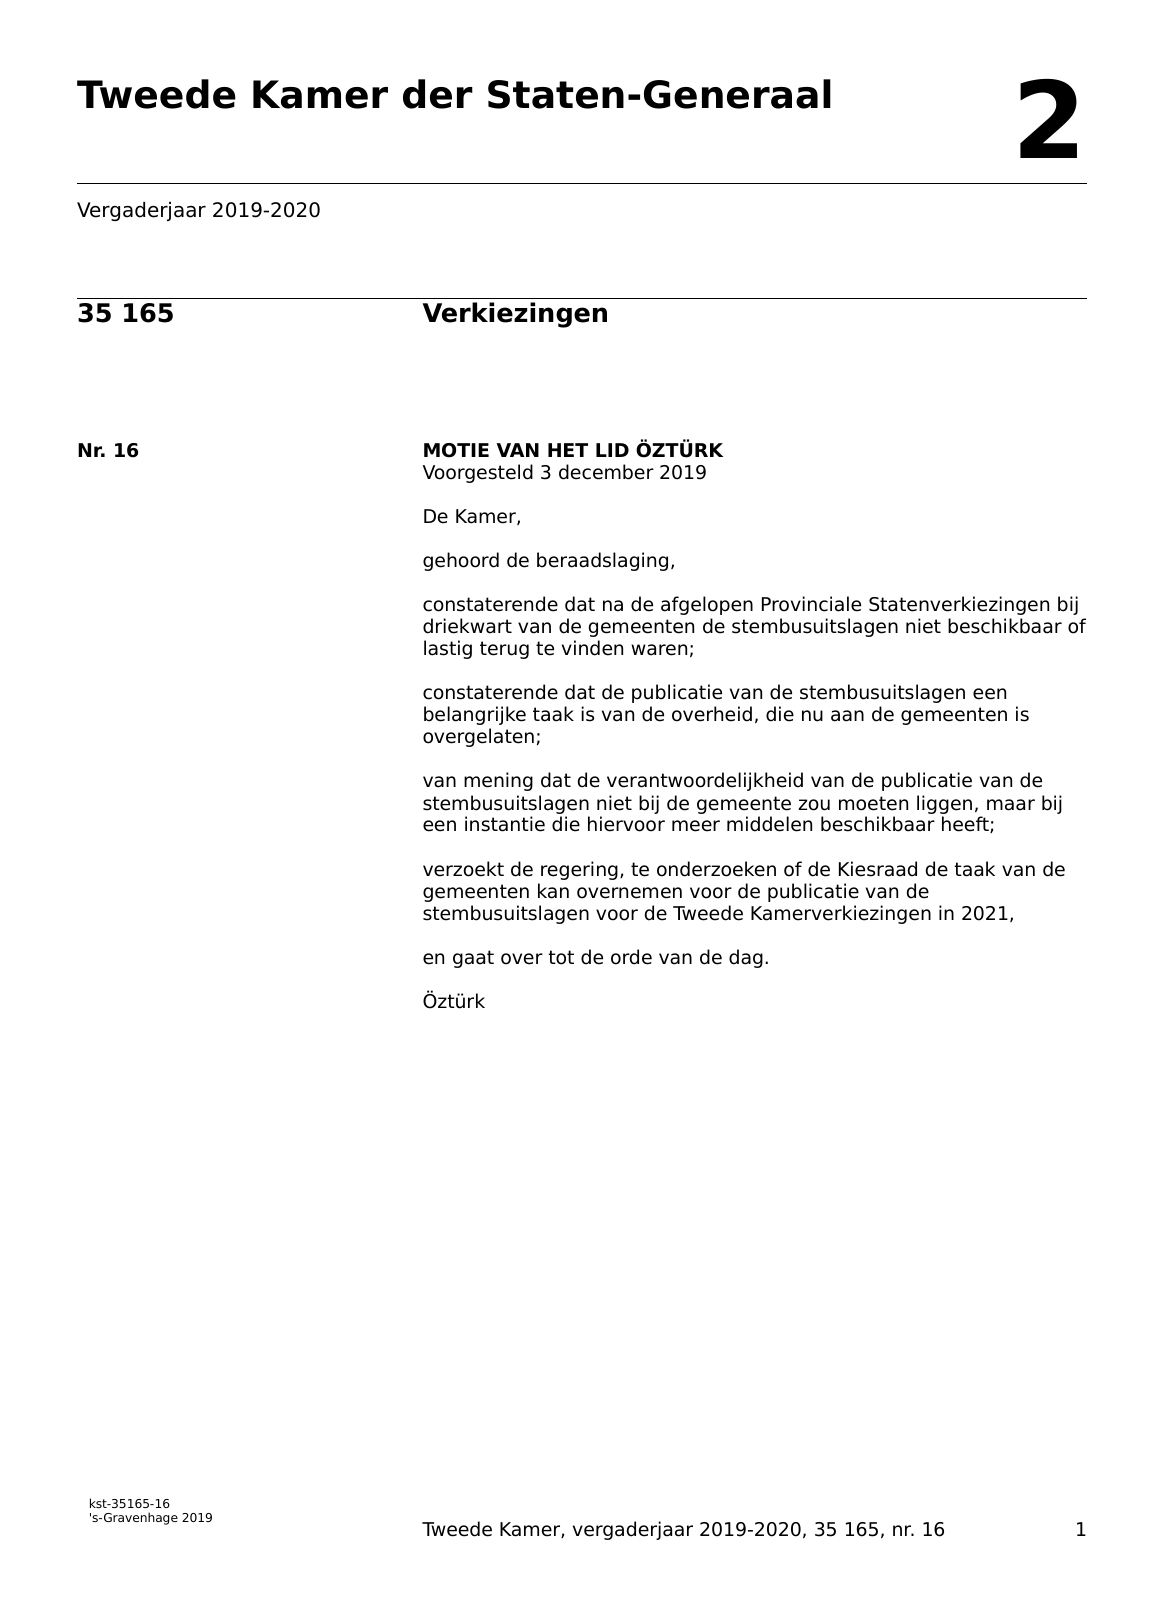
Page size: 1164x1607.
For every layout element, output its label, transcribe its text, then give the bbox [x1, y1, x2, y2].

text verzoekt de regering, te onderzoeken of de Kiesraad de taak van de gemeenten kan overnemen voor de publicatie van de stembusuitslagen voor de Tweede Kamerverkiezingen in 2021, [422, 858, 1087, 924]
text Öztürk [422, 991, 1087, 1013]
text constaterende dat de publicatie van de stembusuitslagen een belangrijke taak is van de overheid, die nu aan de gemeenten is overgelaten; [422, 682, 1087, 748]
table_header Tweede Kamer der Staten-Generaal [77, 59, 886, 183]
text Voorgesteld 3 december 2019 [422, 462, 1087, 484]
table_cell Vergaderjaar 2019-2020 [77, 184, 1087, 298]
text van mening dat de verantwoordelijkheid van de publicatie van de stembusuitslagen niet bij de gemeente zou moeten liggen, maar bij een instantie die hiervoor meer middelen beschikbaar heeft; [422, 770, 1087, 836]
text en gaat over tot de orde van de dag. [422, 947, 1087, 969]
text constaterende dat na de afgelopen Provinciale Statenverkiezingen bij driekwart van de gemeenten de stembusuitslagen niet beschikbaar of lastig terug te vinden waren; [422, 594, 1087, 660]
text kst-35165-16 [88, 1497, 323, 1511]
text gehoord de beraadslaging, [422, 550, 1087, 572]
text De Kamer, [422, 506, 1087, 528]
table_header 2 [886, 59, 1087, 183]
subtitle Nr. 16 MOTIE VAN HET LID ÖZTÜRK [77, 440, 1087, 462]
text 's-Gravenhage 2019 [88, 1511, 323, 1525]
subtitle 35 165 Verkiezingen [77, 299, 1087, 329]
